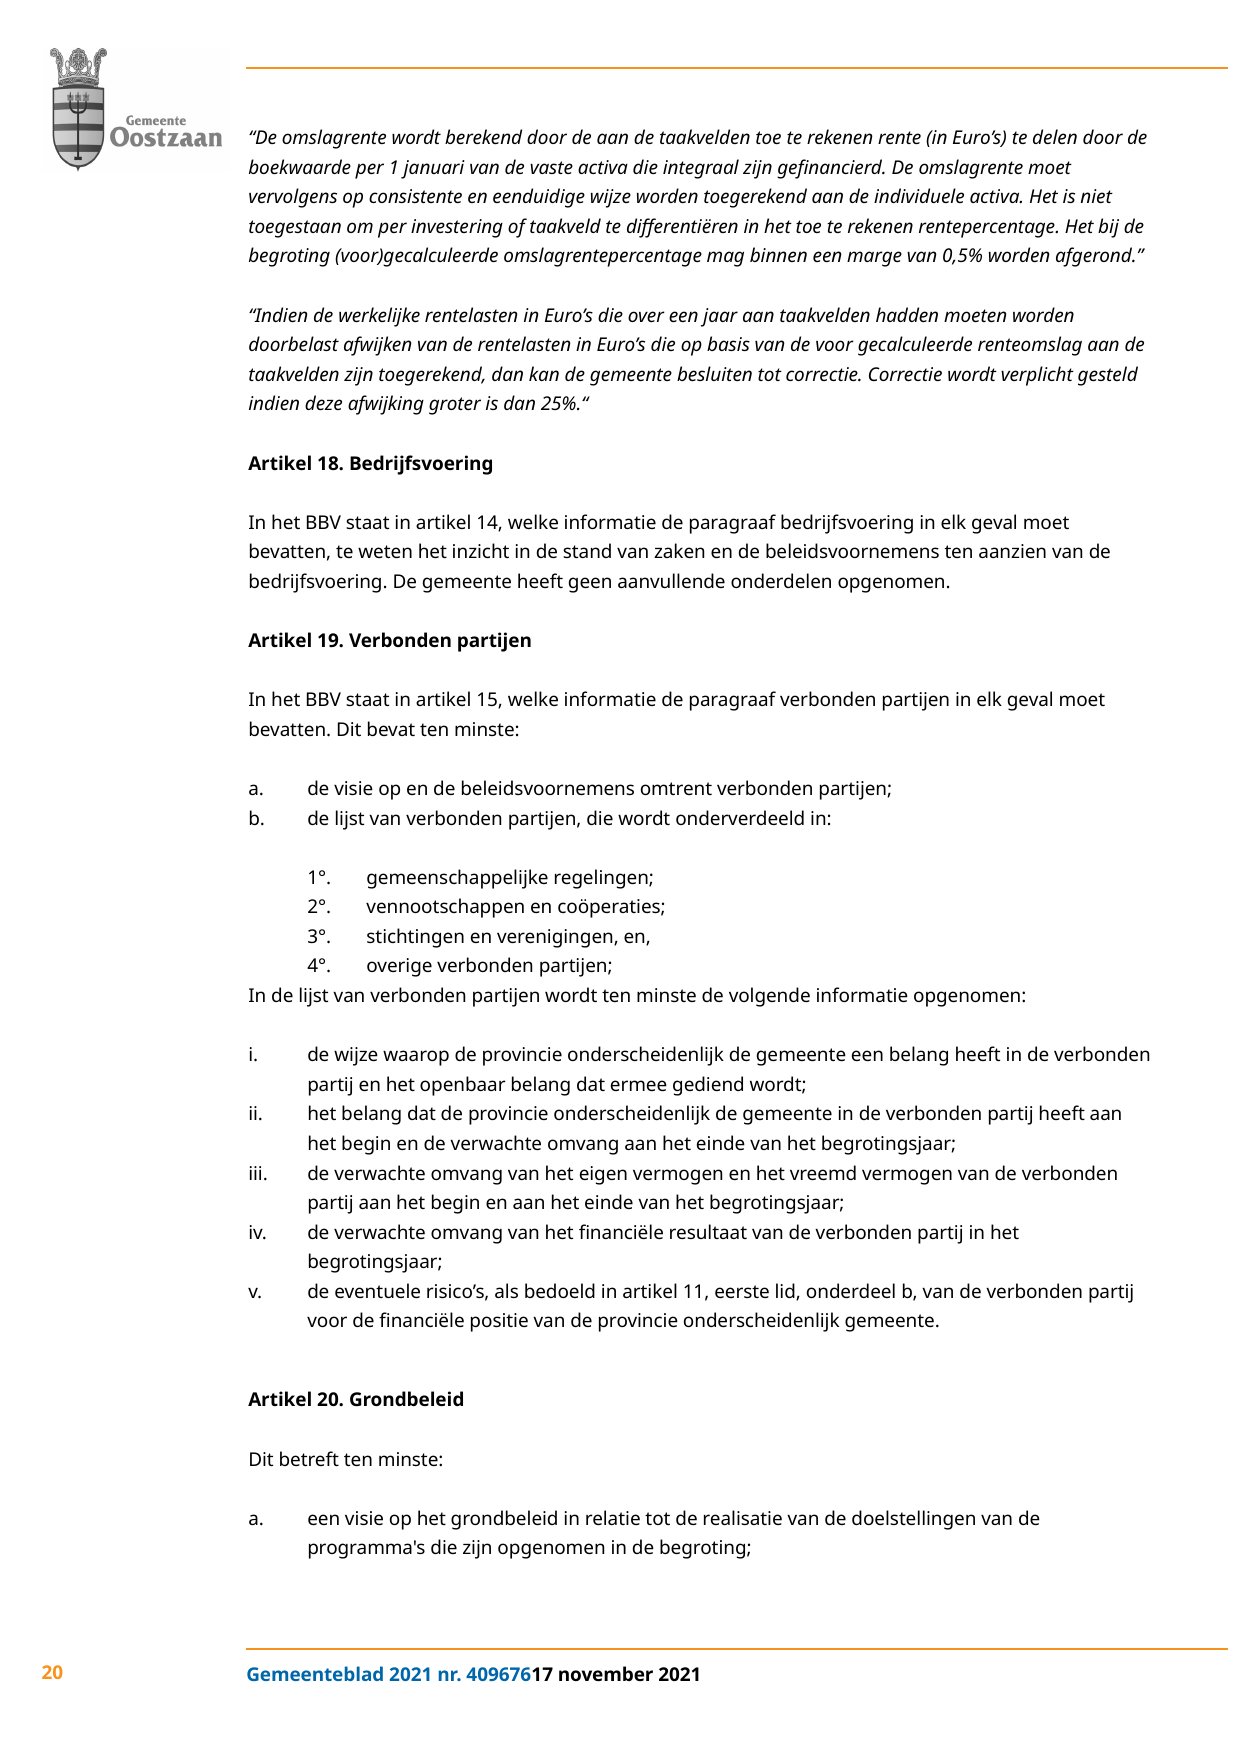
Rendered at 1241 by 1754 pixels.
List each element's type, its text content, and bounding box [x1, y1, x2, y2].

text “Indien de werkelijke rentelasten in Euro’s die over een jaar aan taakvelden hadden moeten worden doorbelast afwijken van de rentelasten in Euro’s die op basis van de voor gecalculeerde renteomslag aan de taakvelden zijn toegerekend, dan kan de gemeente besluiten tot correctie. Correctie wordt verplicht gesteld indien deze afwijking groter is dan 25%.“ [248, 302, 1152, 416]
list overige verbonden partijen; [307, 953, 1152, 978]
text In het BBV staat in artikel 15, welke informatie de paragraaf verbonden partijen in elk geval moet bevatten. Dit bevat ten minste: [248, 686, 1152, 742]
text “De omslagrente wordt berekend door de aan de taakvelden toe te rekenen rente (in Euro’s) te delen door de boekwaarde per 1 januari van de vaste activa die integraal zijn gefinancierd. De omslagrente moet vervolgens op consistente en eenduidige wijze worden toegerekend aan de individuele activa. Het is niet toegestaan om per investering of taakveld te differentiëren in het toe te rekenen rentepercentage. Het bij de begroting (voor)gecalculeerde omslagrentepercentage mag binnen een marge van 0,5% worden afgerond.” [248, 124, 1152, 268]
list de wijze waarop de provincie onderscheidenlijk de gemeente een belang heeft in de verbonden partij en het openbaar belang dat ermee gediend wordt; [248, 1041, 1152, 1097]
list gemeenschappelijke regelingen; [307, 864, 1152, 890]
list een visie op het grondbeleid in relatie tot de realisatie van de doelstellingen van de programma's die zijn opgenomen in de begroting; [248, 1505, 1152, 1560]
list de lijst van verbonden partijen, die wordt onderverdeeld in: [248, 805, 1152, 831]
list de verwachte omvang van het financiële resultaat van de verbonden partij in het begrotingsjaar; [248, 1219, 1152, 1274]
list de verwachte omvang van het eigen vermogen en het vreemd vermogen van de verbonden partij aan het begin en aan het einde van het begrotingsjaar; [248, 1160, 1152, 1215]
picture [41, 47, 231, 172]
list de eventuele risico’s, als bedoeld in artikel 11, eerste lid, onderdeel b, van de verbonden partij voor de financiële positie van de provincie onderscheidenlijk gemeente. [248, 1278, 1152, 1333]
list het belang dat de provincie onderscheidenlijk de gemeente in de verbonden partij heeft aan het begin en de verwachte omvang aan het einde van het begrotingsjaar; [248, 1101, 1152, 1156]
text Artikel 20. Grondbeleid [248, 1387, 1152, 1412]
text In het BBV staat in artikel 14, welke informatie de paragraaf bedrijfsvoering in elk geval moet bevatten, te weten het inzicht in de stand van zaken en de beleidsvoornemens ten aanzien van de bedrijfsvoering. De gemeente heeft geen aanvullende onderdelen opgenomen. [248, 509, 1152, 594]
list vennootschappen en coöperaties; [307, 893, 1152, 919]
list de visie op en de beleidsvoornemens omtrent verbonden partijen; [248, 775, 1152, 801]
text In de lijst van verbonden partijen wordt ten minste de volgende informatie opgenomen: [248, 982, 1152, 1008]
text Artikel 18. Bedrijfsvoering [248, 450, 1152, 476]
text Artikel 19. Verbonden partijen [248, 627, 1152, 653]
list stichtingen en verenigingen, en, [307, 923, 1152, 949]
text Dit betreft ten minste: [248, 1446, 1152, 1471]
